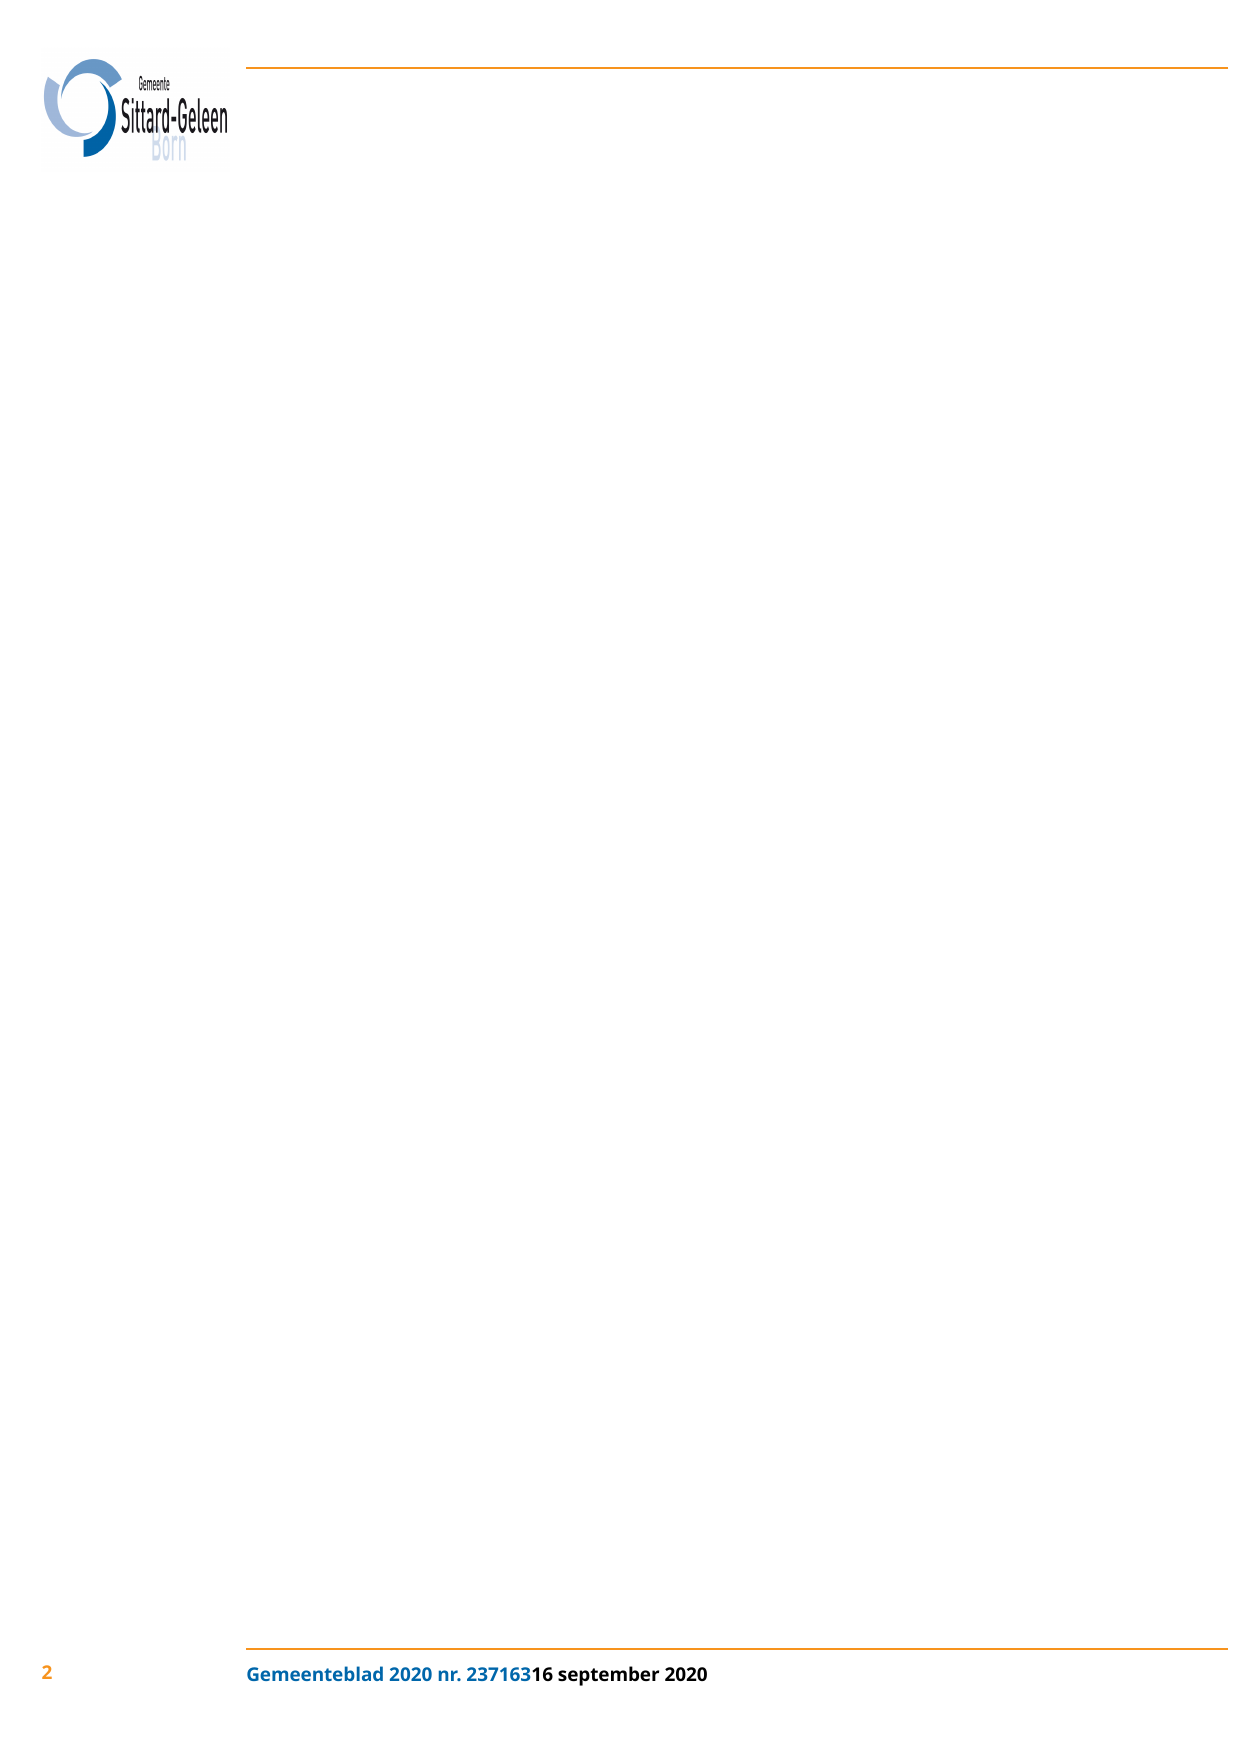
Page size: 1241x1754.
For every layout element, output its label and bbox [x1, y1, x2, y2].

picture [41, 47, 231, 172]
